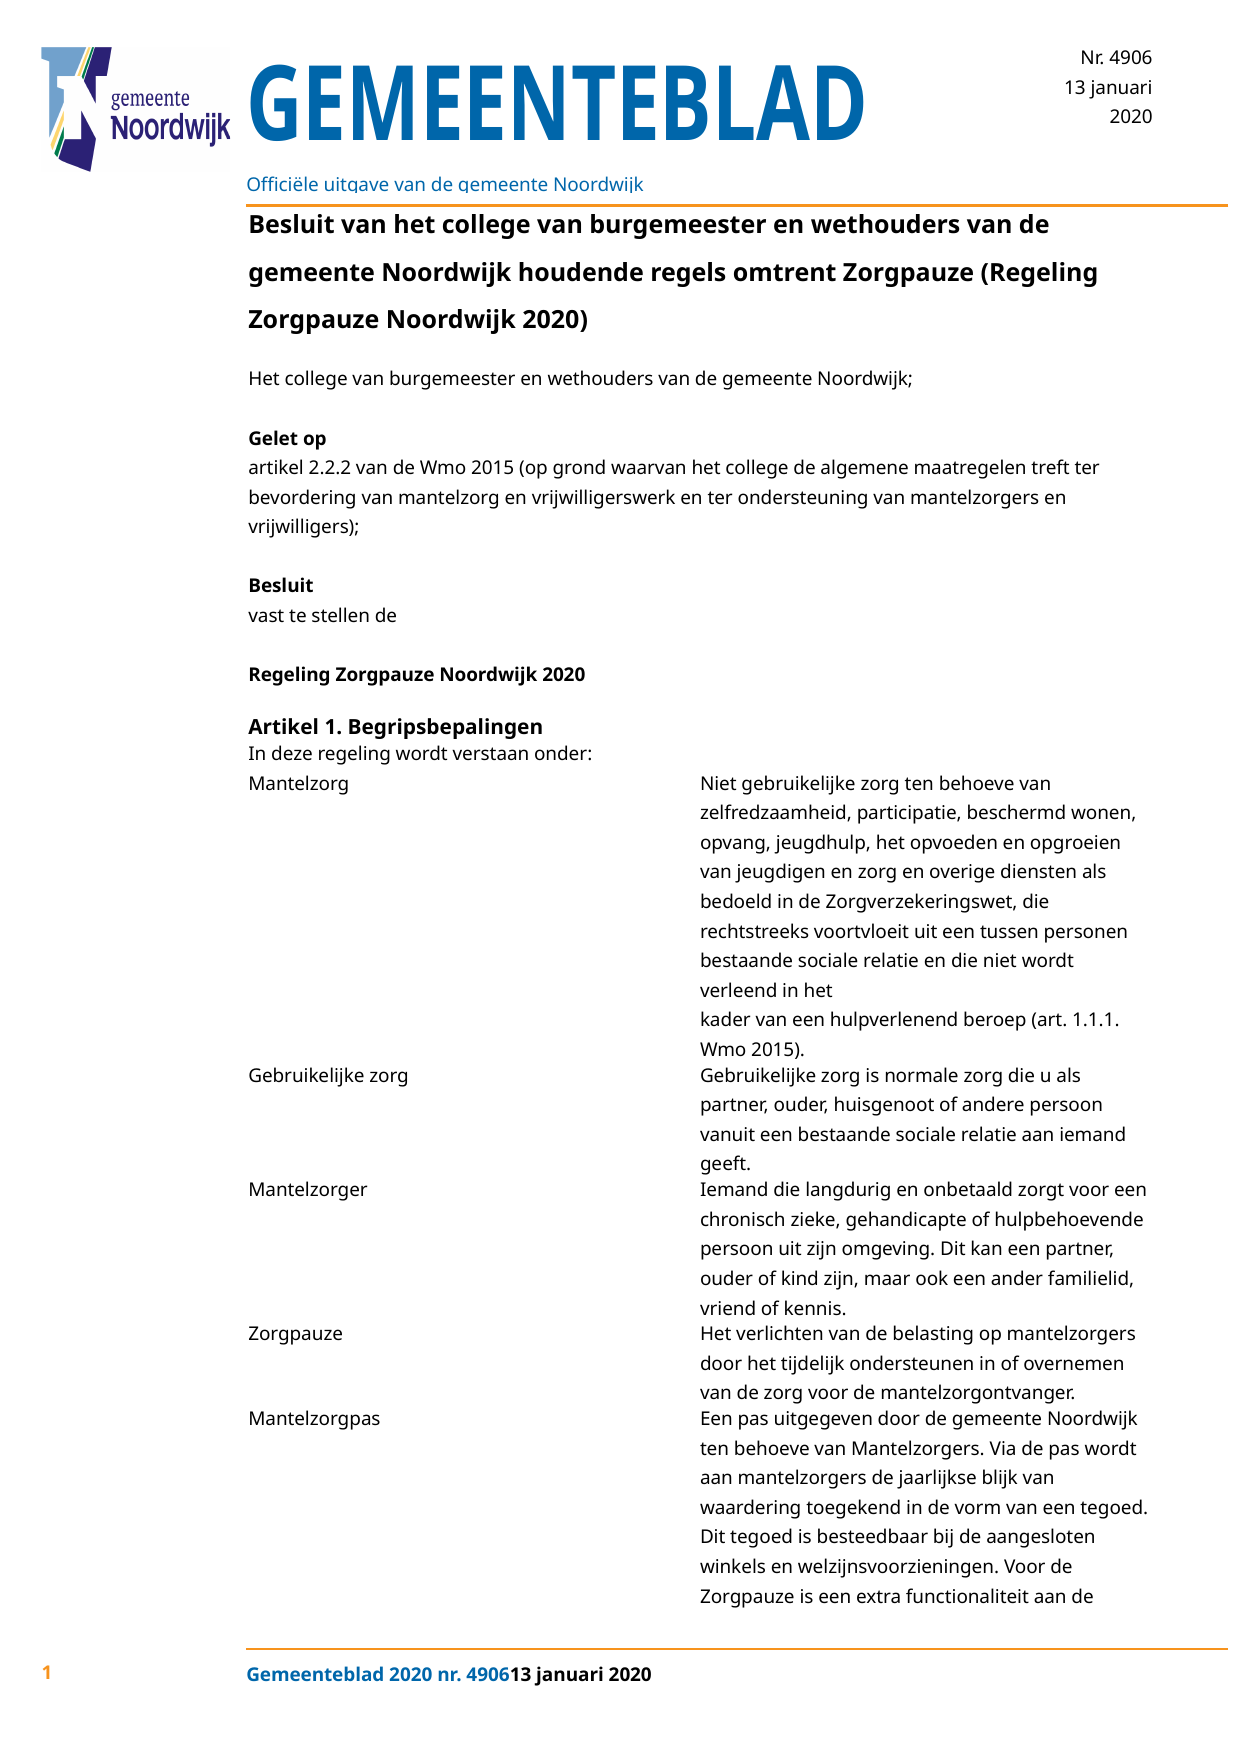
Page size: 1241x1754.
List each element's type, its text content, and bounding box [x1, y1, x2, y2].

table_cell Gebruikelijke zorg [248, 1062, 700, 1176]
text Gelet op [248, 425, 1152, 450]
text vast te stellen de [248, 602, 1152, 628]
text Regeling Zorgpauze Noordwijk 2020 [248, 661, 1152, 687]
table_cell Mantelzorgpas [248, 1405, 700, 1608]
table_header Niet gebruikelijke zorg ten behoeve van zelfredzaamheid, participatie, beschermd wonen, opvang, jeugdhulp, het opvoeden en opgroeien van jeugdigen en zorg en overige diensten als bedoeld in de Zorgverzekeringswet, die rechtstreeks voortvloeit uit een tussen personen bestaande sociale relatie en die niet wordt verleend in het kader van een hulpverlenend beroep (art. 1.1.1. Wmo 2015). [700, 770, 1152, 1062]
table_cell Zorgpauze [248, 1320, 700, 1405]
text In deze regeling wordt verstaan onder: [248, 740, 1152, 766]
picture [41, 47, 231, 172]
table_cell Iemand die langdurig en onbetaald zorgt voor een chronisch zieke, gehandicapte of hulpbehoevende persoon uit zijn omgeving. Dit kan een partner, ouder of kind zijn, maar ook een ander familielid, vriend of kennis. [700, 1176, 1152, 1320]
table_header Mantelzorg [248, 770, 700, 1062]
table_cell Gebruikelijke zorg is normale zorg die u als partner, ouder, huisgenoot of andere persoon vanuit een bestaande sociale relatie aan iemand geeft. [700, 1062, 1152, 1176]
table_cell Een pas uitgegeven door de gemeente Noordwijk ten behoeve van Mantelzorgers. Via de pas wordt aan mantelzorgers de jaarlijkse blijk van waardering toegekend in de vorm van een tegoed. Dit tegoed is besteedbaar bij de aangesloten winkels en welzijnsvoorzieningen. Voor de Zorgpauze is een extra functionaliteit aan de [700, 1405, 1152, 1608]
text Het college van burgemeester en wethouders van de gemeente Noordwijk; [248, 366, 1152, 391]
text artikel 2.2.2 van de Wmo 2015 (op grond waarvan het college de algemene maatregelen treft ter bevordering van mantelzorg en vrijwilligerswerk en ter ondersteuning van mantelzorgers en vrijwilligers); [248, 454, 1152, 539]
table_cell Het verlichten van de belasting op mantelzorgers door het tijdelijk ondersteunen in of overnemen van de zorg voor de mantelzorgontvanger. [700, 1320, 1152, 1405]
table_cell Mantelzorger [248, 1176, 700, 1320]
text Besluit [248, 573, 1152, 598]
text Besluit van het college van burgemeester en wethouders van de gemeente Noordwijk houdende regels omtrent Zorgpauze (Regeling Zorgpauze Noordwijk 2020) [248, 207, 1152, 336]
text Artikel 1. Begripsbepalingen [248, 712, 1152, 740]
